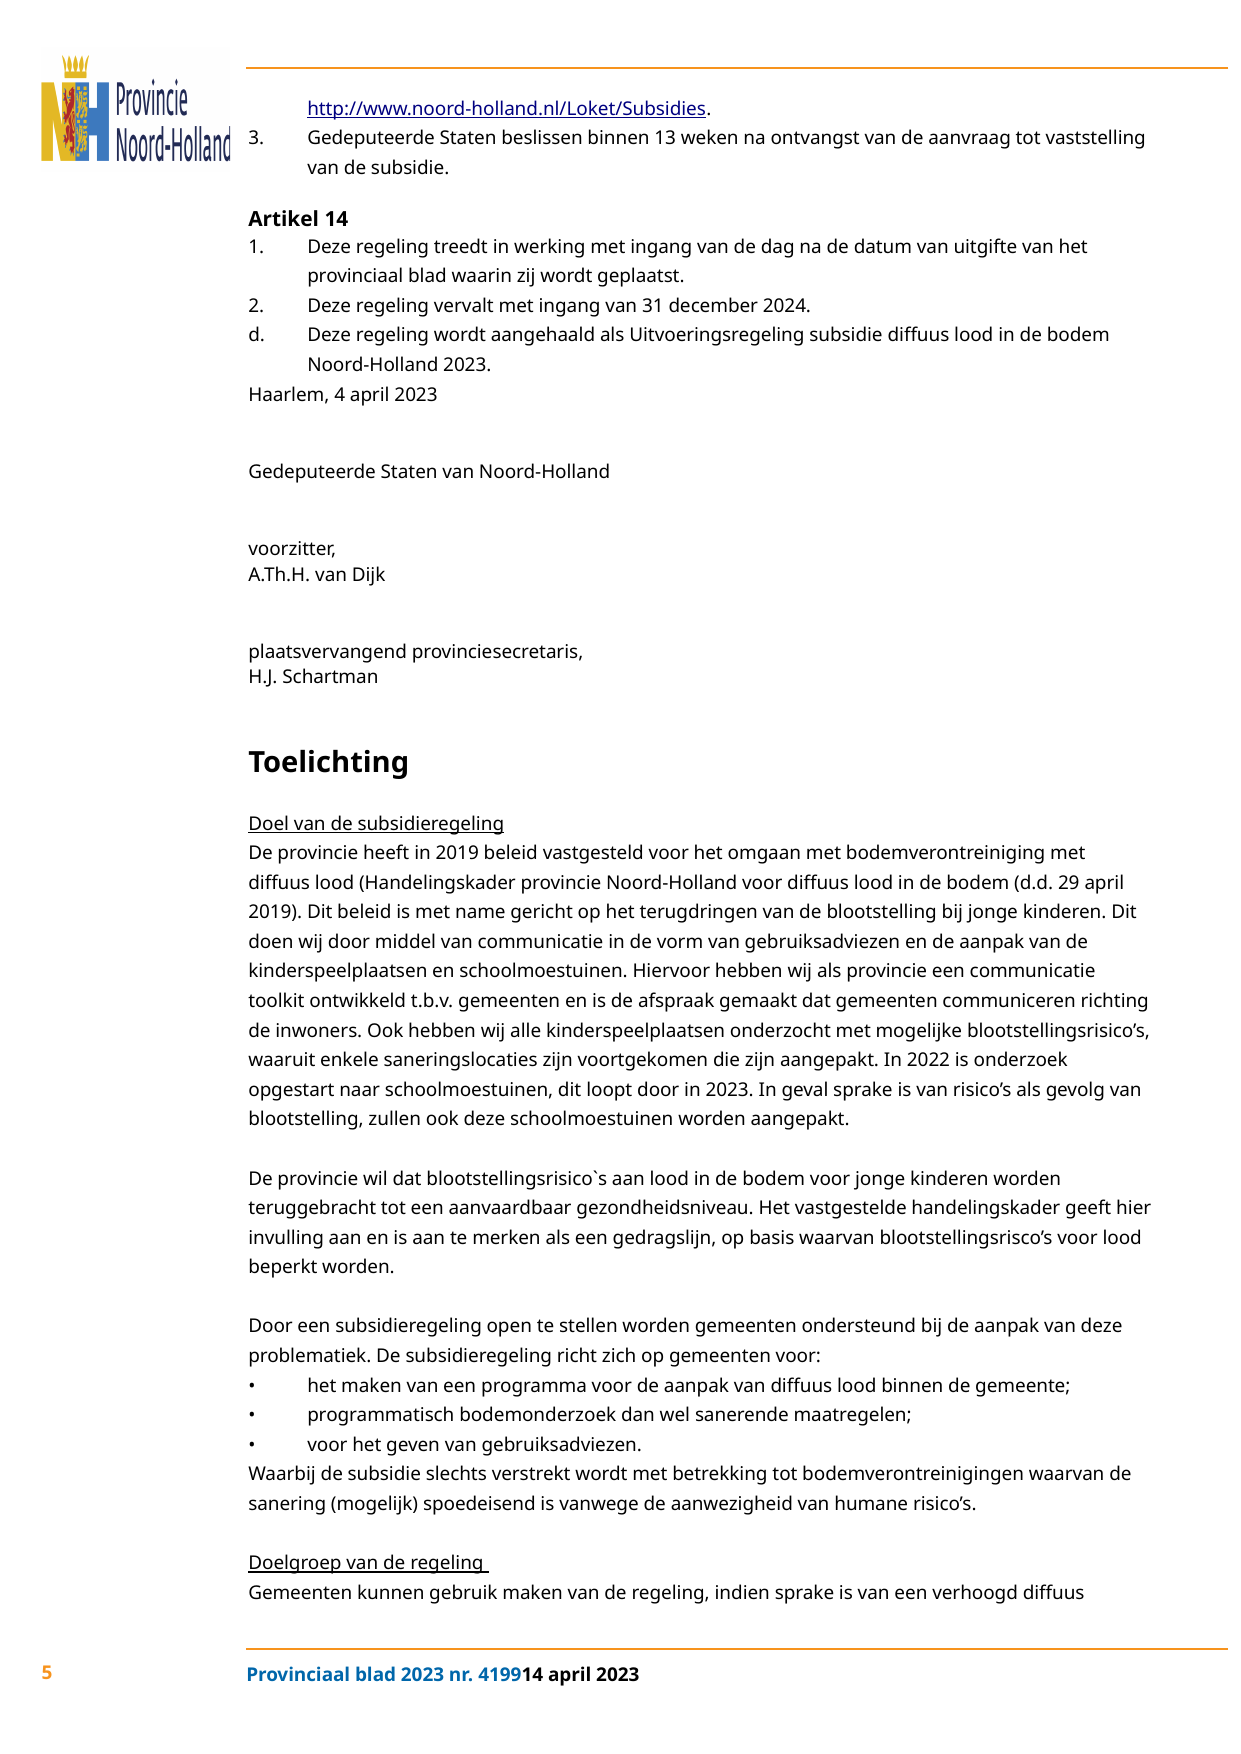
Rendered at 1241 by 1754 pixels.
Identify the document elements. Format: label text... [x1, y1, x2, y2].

list Gedeputeerde Staten beslissen binnen 13 weken na ontvangst van de aanvraag tot vaststelling van de subsidie. [248, 124, 1152, 180]
list Deze regeling treedt in werking met ingang van de dag na de datum van uitgifte van het provinciaal blad waarin zij wordt geplaatst. [248, 233, 1152, 288]
text De provincie wil dat blootstellingsrisico`s aan lood in de bodem voor jonge kinderen worden teruggebracht tot een aanvaardbaar gezondheidsniveau. Het vastgestelde handelingskader geeft hier invulling aan en is aan te merken als een gedragslijn, op basis waarvan blootstellingsrisco’s voor lood beperkt worden. [248, 1165, 1152, 1279]
picture [41, 47, 231, 172]
list Deze regeling vervalt met ingang van 31 december 2024. [248, 292, 1152, 318]
list http://www.noord-holland.nl/Loket/Subsidies. [248, 95, 1152, 121]
text H.J. Schartman [248, 664, 1152, 689]
text Door een subsidieregeling open te stellen worden gemeenten ondersteund bij de aanpak van deze problematiek. De subsidieregeling richt zich op gemeenten voor: [248, 1313, 1152, 1368]
list programmatisch bodemonderzoek dan wel sanerende maatregelen; [248, 1401, 1152, 1427]
text Waarbij de subsidie slechts verstrekt wordt met betrekking tot bodemverontreinigingen waarvan de sanering (mogelijk) spoedeisend is vanwege de aanwezigheid van humane risico’s. [248, 1461, 1152, 1516]
text Doelgroep van de regeling [248, 1549, 1152, 1575]
text A.Th.H. van Dijk [248, 561, 1152, 587]
list het maken van een programma voor de aanpak van diffuus lood binnen de gemeente; [248, 1372, 1152, 1398]
text Doel van de subsidieregeling [248, 810, 1152, 836]
list voor het geven van gebruiksadviezen. [248, 1431, 1152, 1457]
text Gemeenten kunnen gebruik maken van de regeling, indien sprake is van een verhoogd diffuus [248, 1579, 1152, 1605]
text Haarlem, 4 april 2023 [248, 381, 1152, 406]
text Artikel 14 [248, 204, 1152, 233]
text plaatsvervangend provinciesecretaris, [248, 638, 1152, 664]
text voorzitter, [248, 535, 1152, 561]
text Toelichting [248, 741, 1152, 781]
text De provincie heeft in 2019 beleid vastgesteld voor het omgaan met bodemverontreiniging met diffuus lood (Handelingskader provincie Noord-Holland voor diffuus lood in de bodem (d.d. 29 april 2019). Dit beleid is met name gericht op het terugdringen van de blootstelling bij jonge kinderen. Dit doen wij door middel van communicatie in de vorm van gebruiksadviezen en de aanpak van de kinderspeelplaatsen en schoolmoestuinen. Hiervoor hebben wij als provincie een communicatie toolkit ontwikkeld t.b.v. gemeenten en is de afspraak gemaakt dat gemeenten communiceren richting de inwoners. Ook hebben wij alle kinderspeelplaatsen onderzocht met mogelijke blootstellingsrisico’s, waaruit enkele saneringslocaties zijn voortgekomen die zijn aangepakt. In 2022 is onderzoek opgestart naar schoolmoestuinen, dit loopt door in 2023. In geval sprake is van risico’s als gevolg van blootstelling, zullen ook deze schoolmoestuinen worden aangepakt. [248, 839, 1152, 1131]
list Deze regeling wordt aangehaald als Uitvoeringsregeling subsidie diffuus lood in de bodem Noord-Holland 2023. [248, 322, 1152, 377]
text Gedeputeerde Staten van Noord-Holland [248, 458, 1152, 484]
